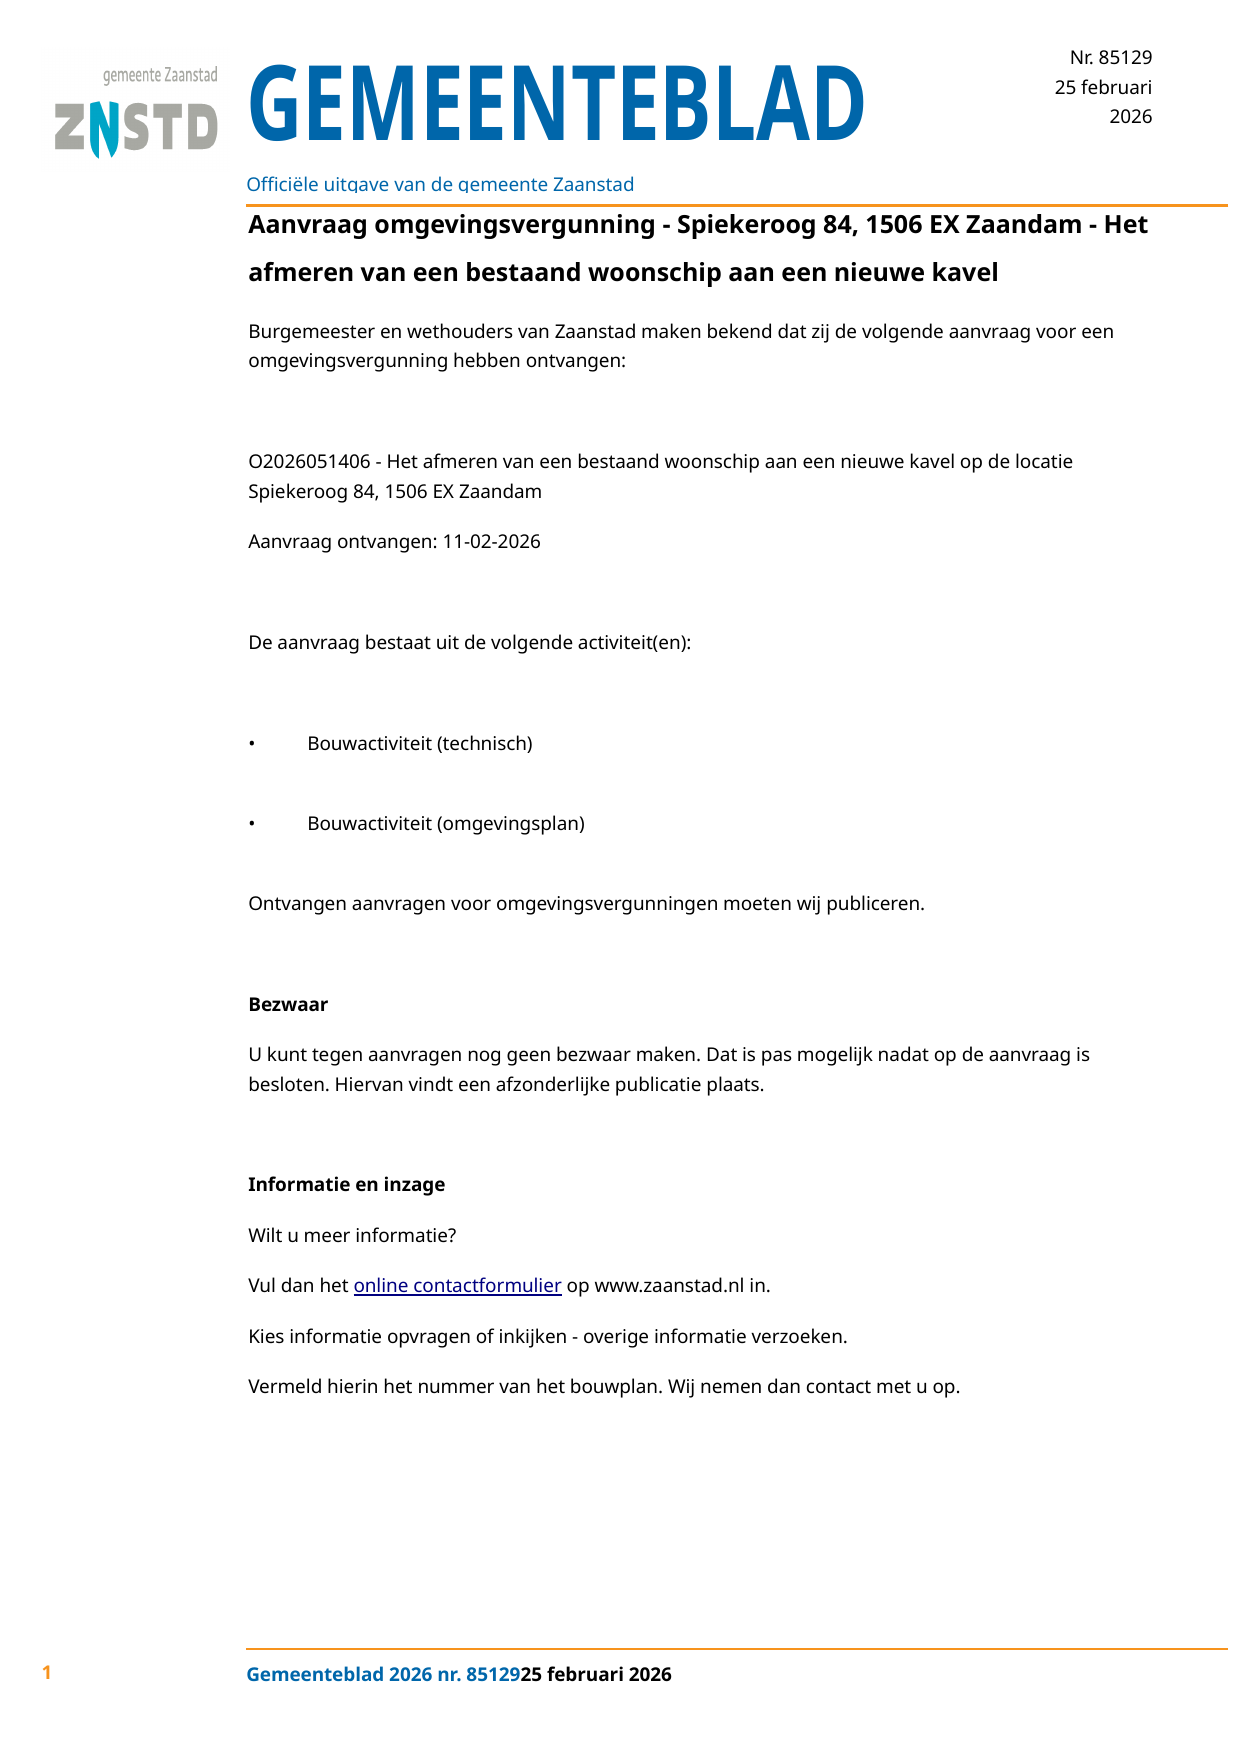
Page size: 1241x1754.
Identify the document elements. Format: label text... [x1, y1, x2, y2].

text O2026051406 - Het afmeren van een bestaand woonschip aan een nieuwe kavel op de locatie Spiekeroog 84, 1506 EX Zaandam [248, 448, 1152, 504]
list Bouwactiviteit (technisch) [248, 730, 1152, 756]
text Vul dan het online contactformulier op www.zaanstad.nl in. [248, 1272, 1152, 1298]
text U kunt tegen aanvragen nog geen bezwaar maken. Dat is pas mogelijk nadat op de aanvraag is besloten. Hiervan vindt een afzonderlijke publicatie plaats. [248, 1041, 1152, 1097]
text Vermeld hierin het nummer van het bouwplan. Wij nemen dan contact met u op. [248, 1373, 1152, 1399]
text De aanvraag bestaat uit de volgende activiteit(en): [248, 629, 1152, 655]
text Informatie en inzage [248, 1172, 1152, 1197]
text Aanvraag ontvangen: 11-02-2026 [248, 528, 1152, 554]
text Ontvangen aanvragen voor omgevingsvergunningen moeten wij publiceren. [248, 890, 1152, 916]
text Bezwaar [248, 991, 1152, 1017]
text Burgemeester en wethouders van Zaanstad maken bekend dat zij de volgende aanvraag voor een omgevingsvergunning hebben ontvangen: [248, 318, 1152, 373]
text Aanvraag omgevingsvergunning - Spiekeroog 84, 1506 EX Zaandam - Het afmeren van een bestaand woonschip aan een nieuwe kavel [248, 207, 1152, 288]
text Kies informatie opvragen of inkijken - overige informatie verzoeken. [248, 1323, 1152, 1349]
list Bouwactiviteit (omgevingsplan) [248, 810, 1152, 836]
picture [41, 47, 231, 172]
text Wilt u meer informatie? [248, 1222, 1152, 1248]
